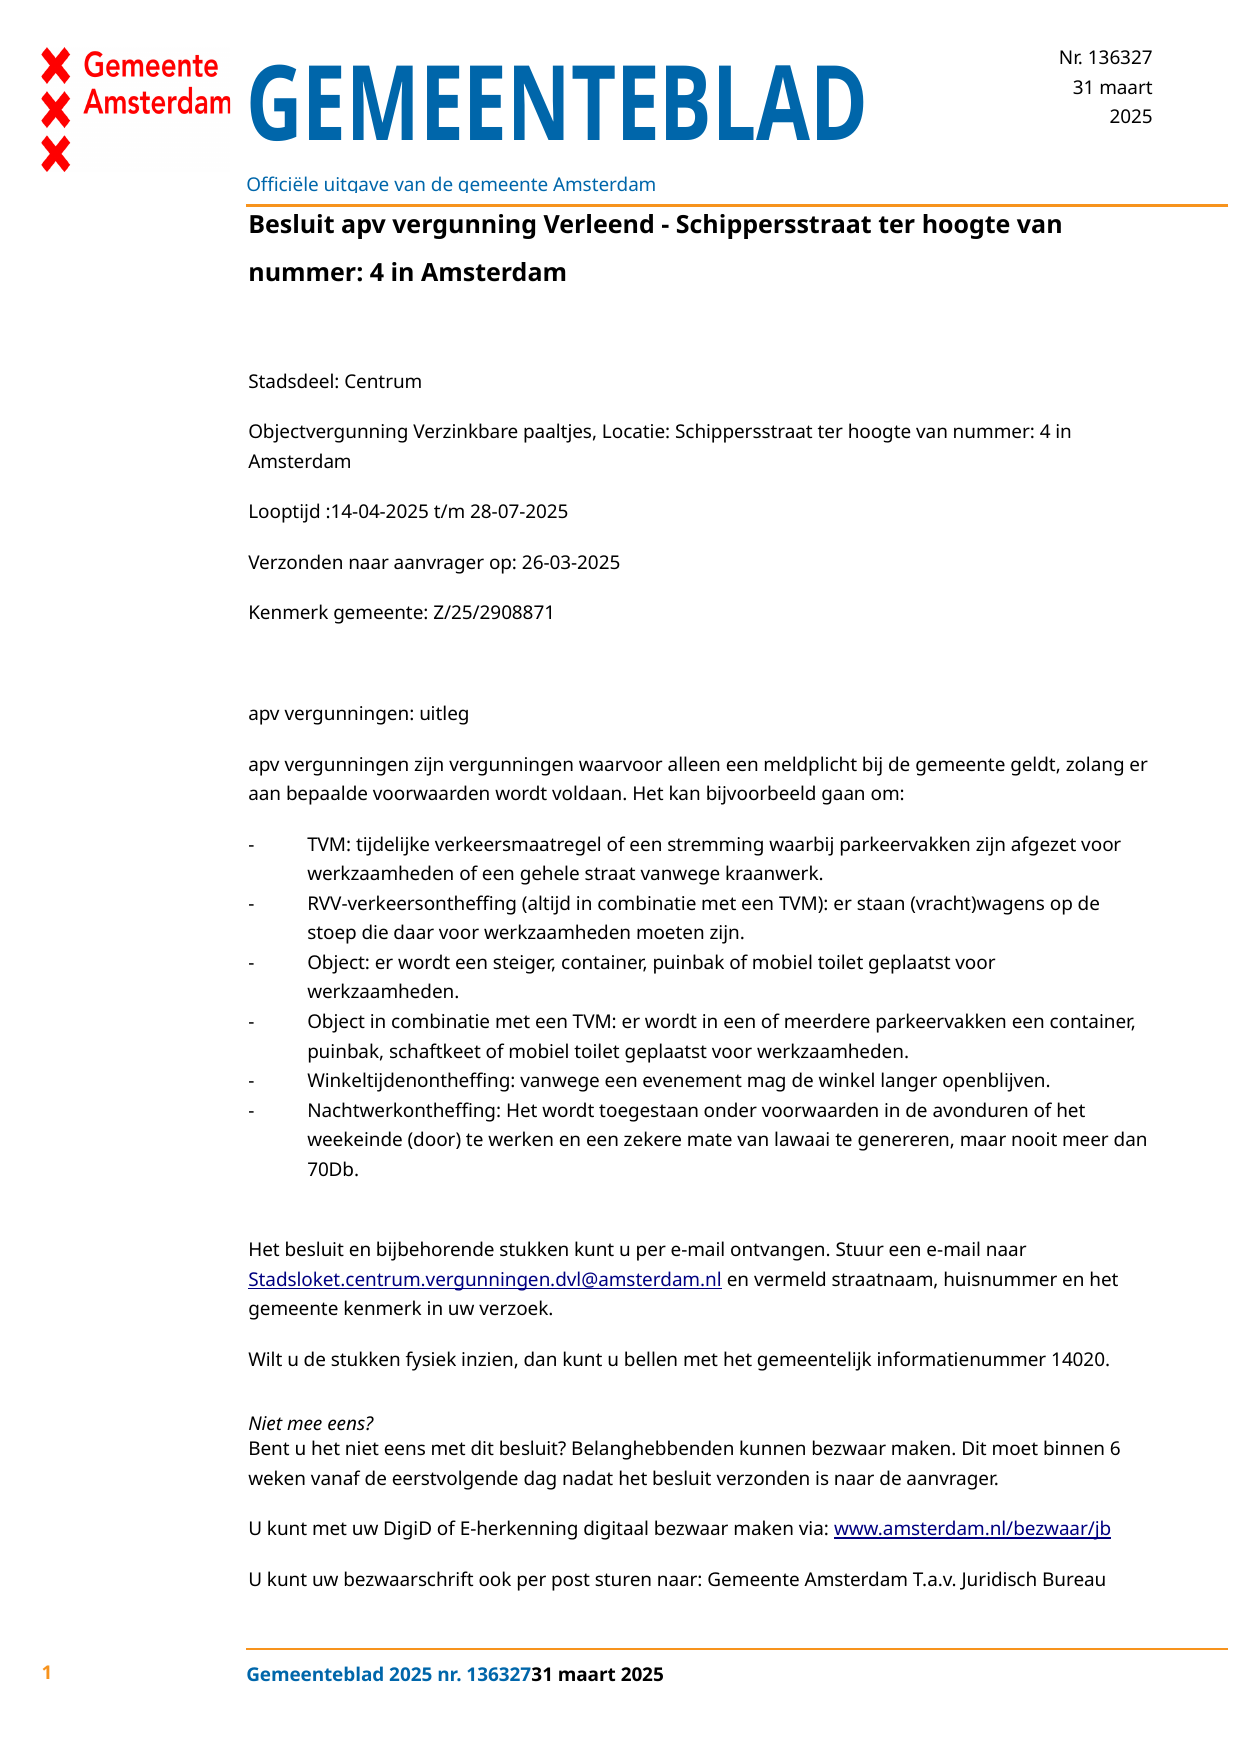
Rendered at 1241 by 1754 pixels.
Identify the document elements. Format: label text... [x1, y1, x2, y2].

picture [41, 47, 231, 172]
text Besluit apv vergunning Verleend - Schippersstraat ter hoogte van nummer: 4 in Amsterdam [248, 207, 1152, 288]
text Het besluit en bijbehorende stukken kunt u per e-mail ontvangen. Stuur een e-mail naar Stadsloket.centrum.vergunningen.dvl@amsterdam.nl en vermeld straatnaam, huisnummer en het gemeente kenmerk in uw verzoek. [248, 1236, 1152, 1321]
list Object in combinatie met een TVM: er wordt in een of meerdere parkeervakken een container, puinbak, schaftkeet of mobiel toilet geplaatst voor werkzaamheden. [248, 1008, 1152, 1064]
text Kenmerk gemeente: Z/25/2908871 [248, 599, 1152, 625]
list TVM: tijdelijke verkeersmaatregel of een stremming waarbij parkeervakken zijn afgezet voor werkzaamheden of een gehele straat vanwege kraanwerk. [248, 831, 1152, 886]
text Niet mee eens? [248, 1410, 1152, 1436]
list Nachtwerkontheffing: Het wordt toegestaan onder voorwaarden in de avonduren of het weekeinde (door) te werken en een zekere mate van lawaai te genereren, maar nooit meer dan 70Db. [248, 1097, 1152, 1182]
text U kunt uw bezwaarschrift ook per post sturen naar: Gemeente Amsterdam T.a.v. Juridisch Bureau [248, 1566, 1152, 1592]
text apv vergunningen: uitleg [248, 700, 1152, 726]
text Wilt u de stukken fysiek inzien, dan kunt u bellen met het gemeentelijk informatienummer 14020. [248, 1346, 1152, 1372]
text U kunt met uw DigiD of E-herkenning digitaal bezwaar maken via: www.amsterdam.nl/bezwaar/jb [248, 1516, 1152, 1541]
list Winkeltijdenontheffing: vanwege een evenement mag de winkel langer openblijven. [248, 1067, 1152, 1093]
text Stadsdeel: Centrum [248, 368, 1152, 394]
list Object: er wordt een steiger, container, puinbak of mobiel toilet geplaatst voor werkzaamheden. [248, 949, 1152, 1004]
text apv vergunningen zijn vergunningen waarvoor alleen een meldplicht bij de gemeente geldt, zolang er aan bepaalde voorwaarden wordt voldaan. Het kan bijvoorbeeld gaan om: [248, 751, 1152, 806]
list RVV-verkeersontheffing (altijd in combinatie met een TVM): er staan (vracht)wagens op de stoep die daar voor werkzaamheden moeten zijn. [248, 890, 1152, 945]
text Looptijd :14-04-2025 t/m 28-07-2025 [248, 499, 1152, 524]
text Bent u het niet eens met dit besluit? Belanghebbenden kunnen bezwaar maken. Dit moet binnen 6 weken vanaf de eerstvolgende dag nadat het besluit verzonden is naar de aanvrager. [248, 1436, 1152, 1491]
text Verzonden naar aanvrager op: 26-03-2025 [248, 549, 1152, 575]
text Objectvergunning Verzinkbare paaltjes, Locatie: Schippersstraat ter hoogte van nummer: 4 in Amsterdam [248, 419, 1152, 474]
